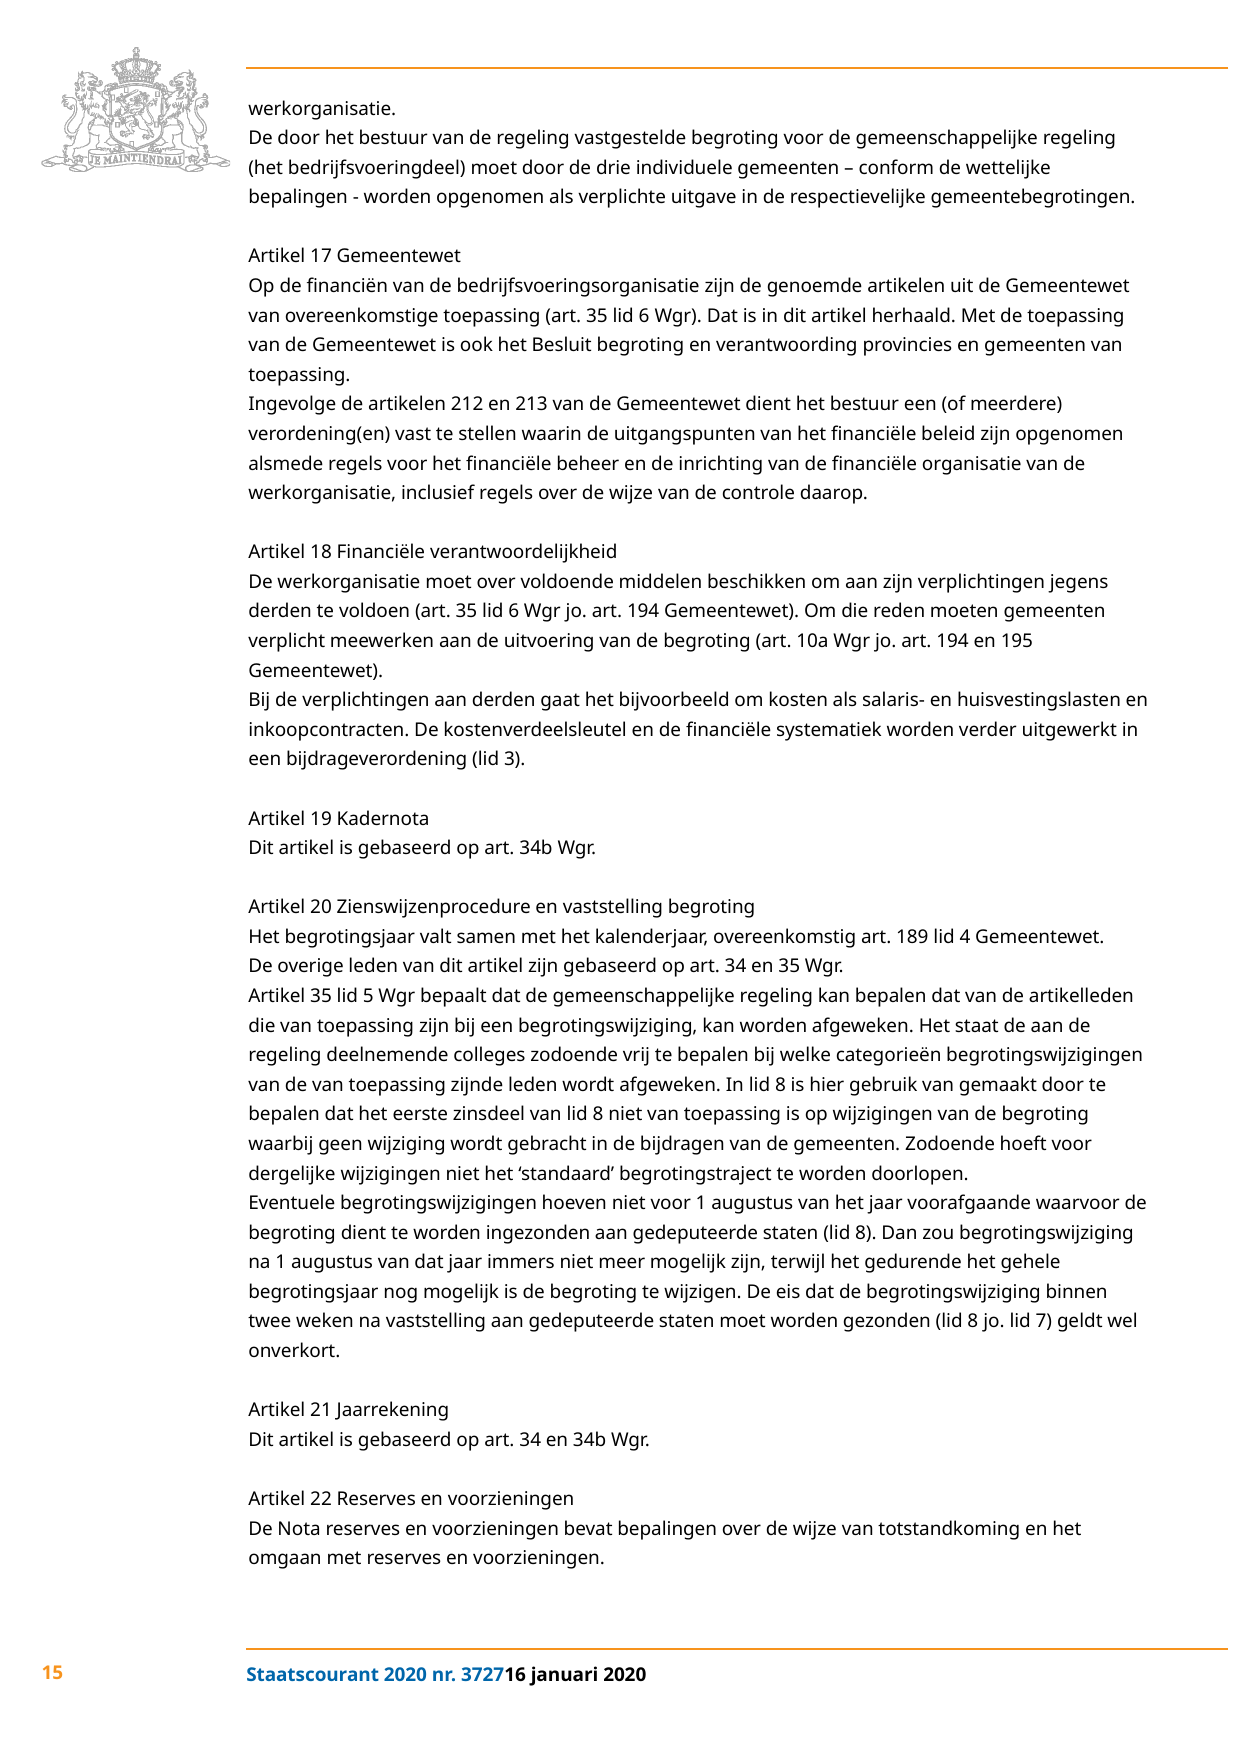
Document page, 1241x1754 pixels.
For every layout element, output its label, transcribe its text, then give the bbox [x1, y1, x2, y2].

text De werkorganisatie moet over voldoende middelen beschikken om aan zijn verplichtingen jegens derden te voldoen (art. 35 lid 6 Wgr jo. art. 194 Gemeentewet). Om die reden moeten gemeenten verplicht meewerken aan de uitvoering van de begroting (art. 10a Wgr jo. art. 194 en 195 Gemeentewet). [248, 568, 1152, 683]
text Artikel 35 lid 5 Wgr bepaalt dat de gemeenschappelijke regeling kan bepalen dat van de artikelleden die van toepassing zijn bij een begrotingswijziging, kan worden afgeweken. Het staat de aan de regeling deelnemende colleges zodoende vrij te bepalen bij welke categorieën begrotingswijzigingen van de van toepassing zijnde leden wordt afgeweken. In lid 8 is hier gebruik van gemaakt door te bepalen dat het eerste zinsdeel van lid 8 niet van toepassing is op wijzigingen van de begroting waarbij geen wijziging wordt gebracht in de bijdragen van de gemeenten. Zodoende hoeft voor dergelijke wijzigingen niet het ‘standaard’ begrotingstraject te worden doorlopen. [248, 982, 1152, 1186]
text Ingevolge de artikelen 212 en 213 van de Gemeentewet dient het bestuur een (of meerdere) verordening(en) vast te stellen waarin de uitgangspunten van het financiële beleid zijn opgenomen alsmede regels voor het financiële beheer en de inrichting van de financiële organisatie van de werkorganisatie, inclusief regels over de wijze van de controle daarop. [248, 391, 1152, 505]
text Bij de verplichtingen aan derden gaat het bijvoorbeeld om kosten als salaris- en huisvestingslasten en inkoopcontracten. De kostenverdeelsleutel en de financiële systematiek worden verder uitgewerkt in een bijdrageverordening (lid 3). [248, 686, 1152, 771]
picture [41, 47, 231, 172]
text De Nota reserves en voorzieningen bevat bepalingen over de wijze van totstandkoming en het omgaan met reserves en voorzieningen. [248, 1515, 1152, 1570]
text Eventuele begrotingswijzigingen hoeven niet voor 1 augustus van het jaar voorafgaande waarvoor de begroting dient te worden ingezonden aan gedeputeerde staten (lid 8). Dan zou begrotingswijziging na 1 augustus van dat jaar immers niet meer mogelijk zijn, terwijl het gedurende het gehele begrotingsjaar nog mogelijk is de begroting te wijzigen. De eis dat de begrotingswijziging binnen twee weken na vaststelling aan gedeputeerde staten moet worden gezonden (lid 8 jo. lid 7) geldt wel onverkort. [248, 1189, 1152, 1363]
text Artikel 19 Kadernota [248, 805, 1152, 831]
text Artikel 22 Reserves en voorzieningen [248, 1485, 1152, 1511]
text Dit artikel is gebaseerd op art. 34b Wgr. [248, 834, 1152, 860]
text Artikel 17 Gemeentewet [248, 243, 1152, 268]
text Artikel 21 Jaarrekening [248, 1396, 1152, 1422]
text Op de financiën van de bedrijfsvoeringsorganisatie zijn de genoemde artikelen uit de Gemeentewet van overeenkomstige toepassing (art. 35 lid 6 Wgr). Dat is in dit artikel herhaald. Met de toepassing van de Gemeentewet is ook het Besluit begroting en verantwoording provincies en gemeenten van toepassing. [248, 272, 1152, 387]
text Dit artikel is gebaseerd op art. 34 en 34b Wgr. [248, 1426, 1152, 1452]
text Artikel 18 Financiële verantwoordelijkheid [248, 538, 1152, 564]
text Artikel 20 Zienswijzenprocedure en vaststelling begroting [248, 893, 1152, 919]
text De overige leden van dit artikel zijn gebaseerd op art. 34 en 35 Wgr. [248, 953, 1152, 978]
text Het begrotingsjaar valt samen met het kalenderjaar, overeenkomstig art. 189 lid 4 Gemeentewet. [248, 923, 1152, 949]
text De door het bestuur van de regeling vastgestelde begroting voor de gemeenschappelijke regeling (het bedrijfsvoeringdeel) moet door de drie individuele gemeenten – conform de wettelijke bepalingen - worden opgenomen als verplichte uitgave in de respectievelijke gemeentebegrotingen. [248, 124, 1152, 209]
text werkorganisatie. [248, 95, 1152, 121]
